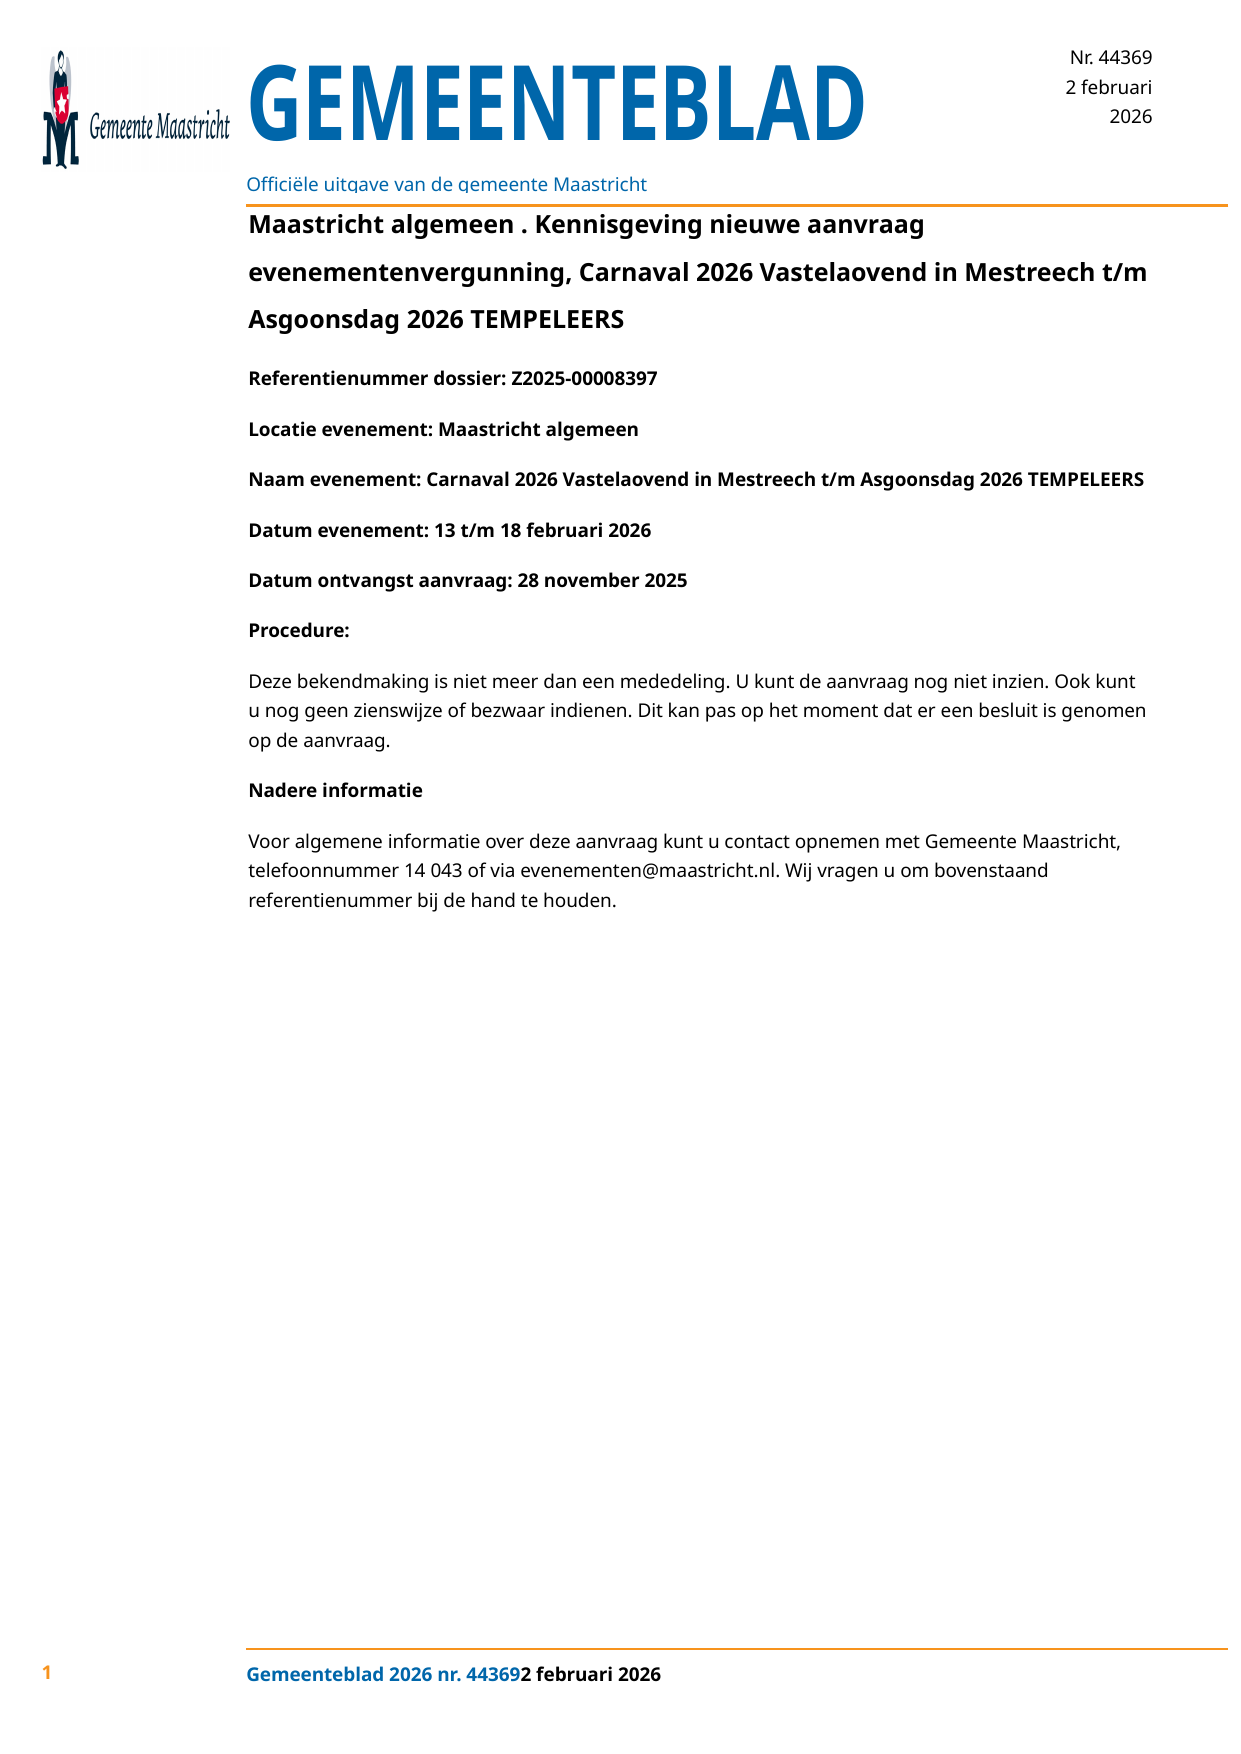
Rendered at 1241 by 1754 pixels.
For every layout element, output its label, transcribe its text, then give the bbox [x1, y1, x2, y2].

text Voor algemene informatie over deze aanvraag kunt u contact opnemen met Gemeente Maastricht, telefoonnummer 14 043 of via evenementen@maastricht.nl. Wij vragen u om bovenstaand referentienummer bij de hand te houden. [248, 828, 1152, 913]
text Procedure: [248, 618, 1152, 643]
text Deze bekendmaking is niet meer dan een mededeling. U kunt de aanvraag nog niet inzien. Ook kunt u nog geen zienswijze of bezwaar indienen. Dit kan pas op het moment dat er een besluit is genomen op de aanvraag. [248, 668, 1152, 753]
picture [41, 47, 231, 172]
text Naam evenement: Carnaval 2026 Vastelaovend in Mestreech t/m Asgoonsdag 2026 TEMPELEERS [248, 466, 1152, 492]
text Datum evenement: 13 t/m 18 februari 2026 [248, 517, 1152, 542]
text Locatie evenement: Maastricht algemeen [248, 416, 1152, 442]
text Nadere informatie [248, 778, 1152, 803]
text Maastricht algemeen . Kennisgeving nieuwe aanvraag evenementenvergunning, Carnaval 2026 Vastelaovend in Mestreech t/m Asgoonsdag 2026 TEMPELEERS [248, 207, 1152, 336]
text Referentienummer dossier: Z2025-00008397 [248, 366, 1152, 391]
text Datum ontvangst aanvraag: 28 november 2025 [248, 567, 1152, 593]
